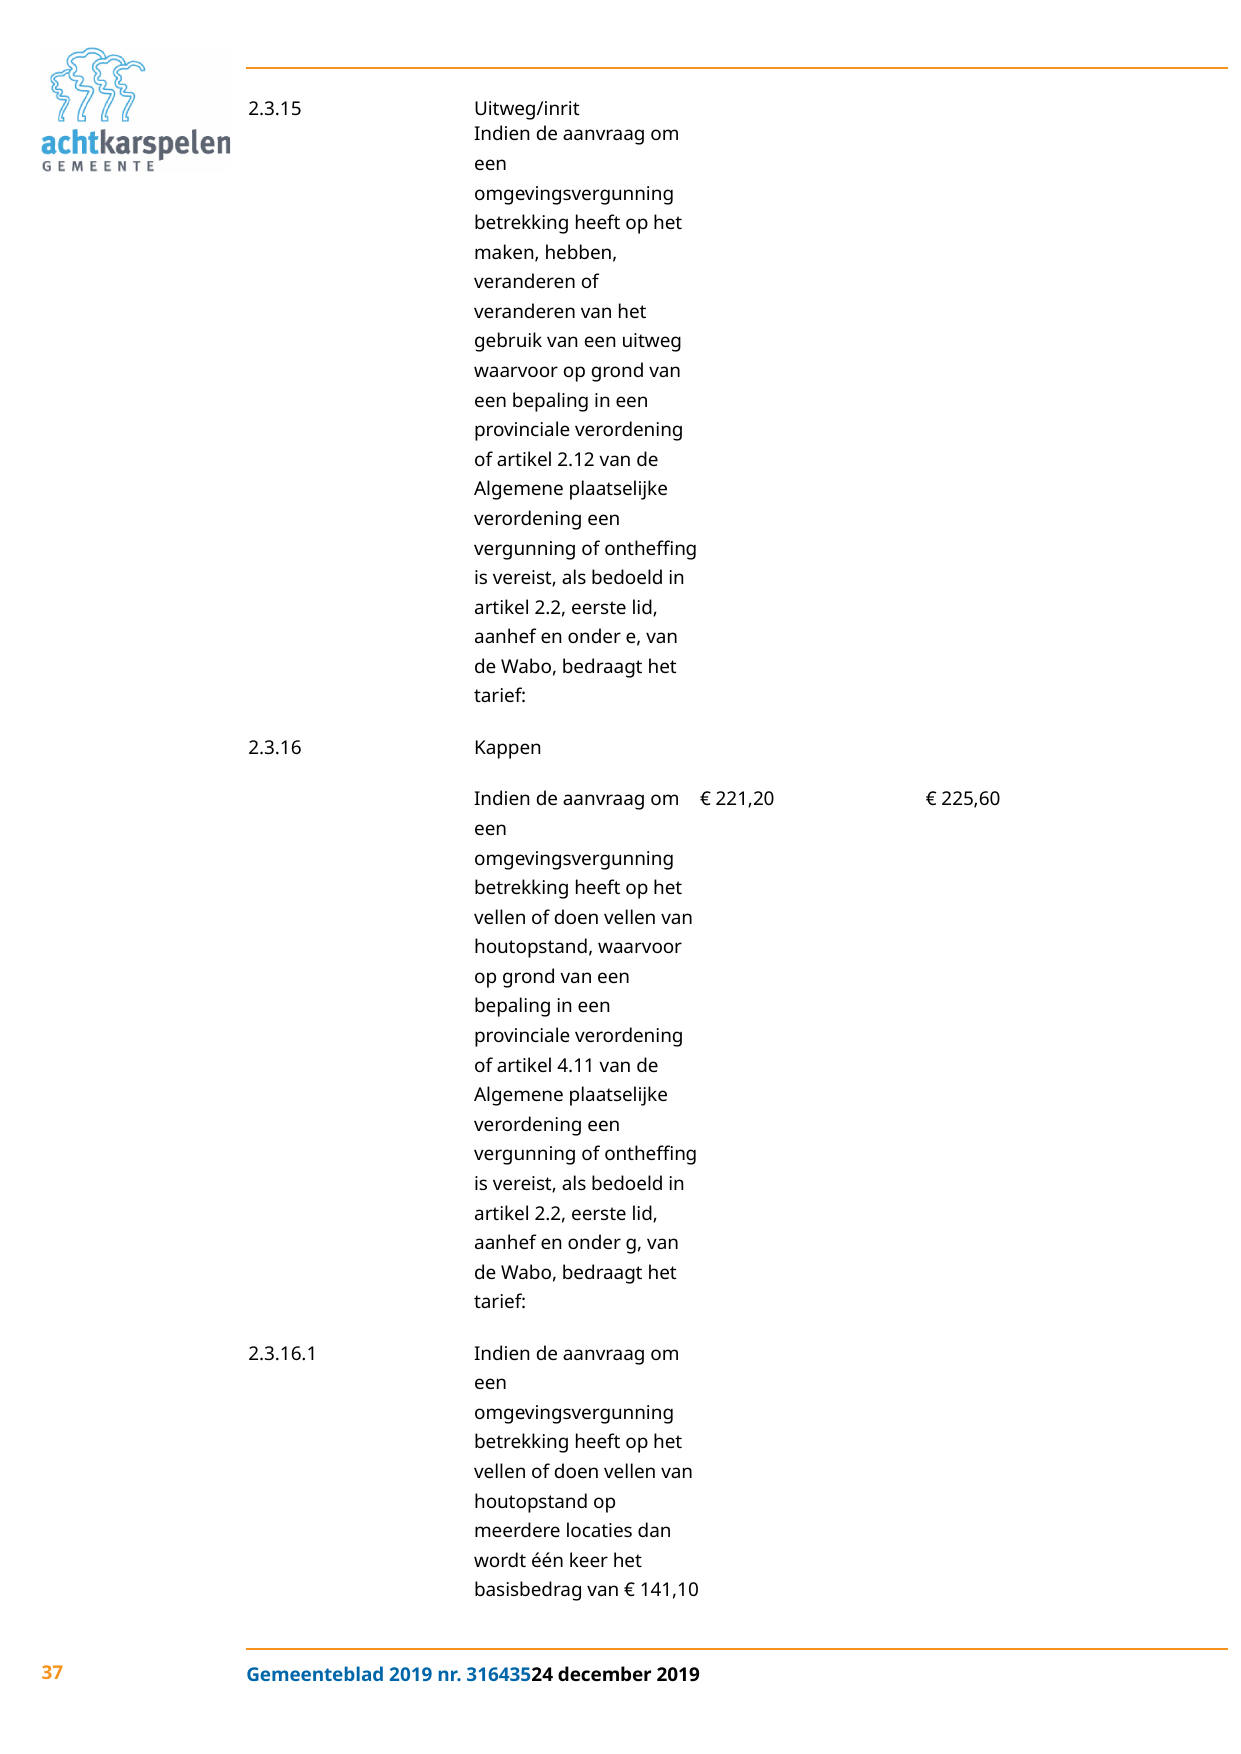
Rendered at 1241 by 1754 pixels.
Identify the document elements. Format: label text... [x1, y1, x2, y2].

table_cell [926, 734, 1152, 760]
table_cell [700, 95, 926, 121]
table_cell [926, 708, 1152, 734]
table_cell [926, 95, 1152, 121]
table_cell Indien de aanvraag om een omgevingsvergunning betrekking heeft op het vellen of doen vellen van houtopstand op meerdere locaties dan wordt één keer het basisbedrag van € 141,10 [474, 1340, 700, 1602]
table_cell € 221,20 [700, 786, 926, 1314]
table_cell [926, 121, 1152, 708]
table_cell [248, 121, 474, 708]
table_cell [248, 1314, 474, 1340]
table_cell [474, 708, 700, 734]
table_cell 2.3.16.1 [248, 1340, 474, 1602]
table_cell [700, 1340, 926, 1602]
table_cell [474, 760, 700, 786]
table_cell Uitweg/inrit [474, 95, 700, 121]
table_cell [474, 1314, 700, 1340]
table_cell [248, 760, 474, 786]
table_cell [926, 1314, 1152, 1340]
table_cell [700, 760, 926, 786]
table_cell [700, 708, 926, 734]
table_cell Indien de aanvraag om een omgevingsvergunning betrekking heeft op het vellen of doen vellen van houtopstand, waarvoor op grond van een bepaling in een provinciale verordening of artikel 4.11 van de Algemene plaatselijke verordening een vergunning of ontheffing is vereist, als bedoeld in artikel 2.2, eerste lid, aanhef en onder g, van de Wabo, bedraagt het tarief: [474, 786, 700, 1314]
table_cell [926, 1340, 1152, 1602]
table_cell Indien de aanvraag om een omgevingsvergunning betrekking heeft op het maken, hebben, veranderen of veranderen van het gebruik van een uitweg waarvoor op grond van een bepaling in een provinciale verordening of artikel 2.12 van de Algemene plaatselijke verordening een vergunning of ontheffing is vereist, als bedoeld in artikel 2.2, eerste lid, aanhef en onder e, van de Wabo, bedraagt het tarief: [474, 121, 700, 708]
table_cell [700, 734, 926, 760]
table_cell [700, 121, 926, 708]
table_cell 2.3.15 [248, 95, 474, 121]
table_cell [700, 1314, 926, 1340]
table_cell 2.3.16 [248, 734, 474, 760]
table_cell [926, 760, 1152, 786]
table_cell Kappen [474, 734, 700, 760]
table_cell [248, 708, 474, 734]
table_cell [248, 786, 474, 1314]
picture [41, 47, 231, 172]
table_cell € 225,60 [926, 786, 1152, 1314]
